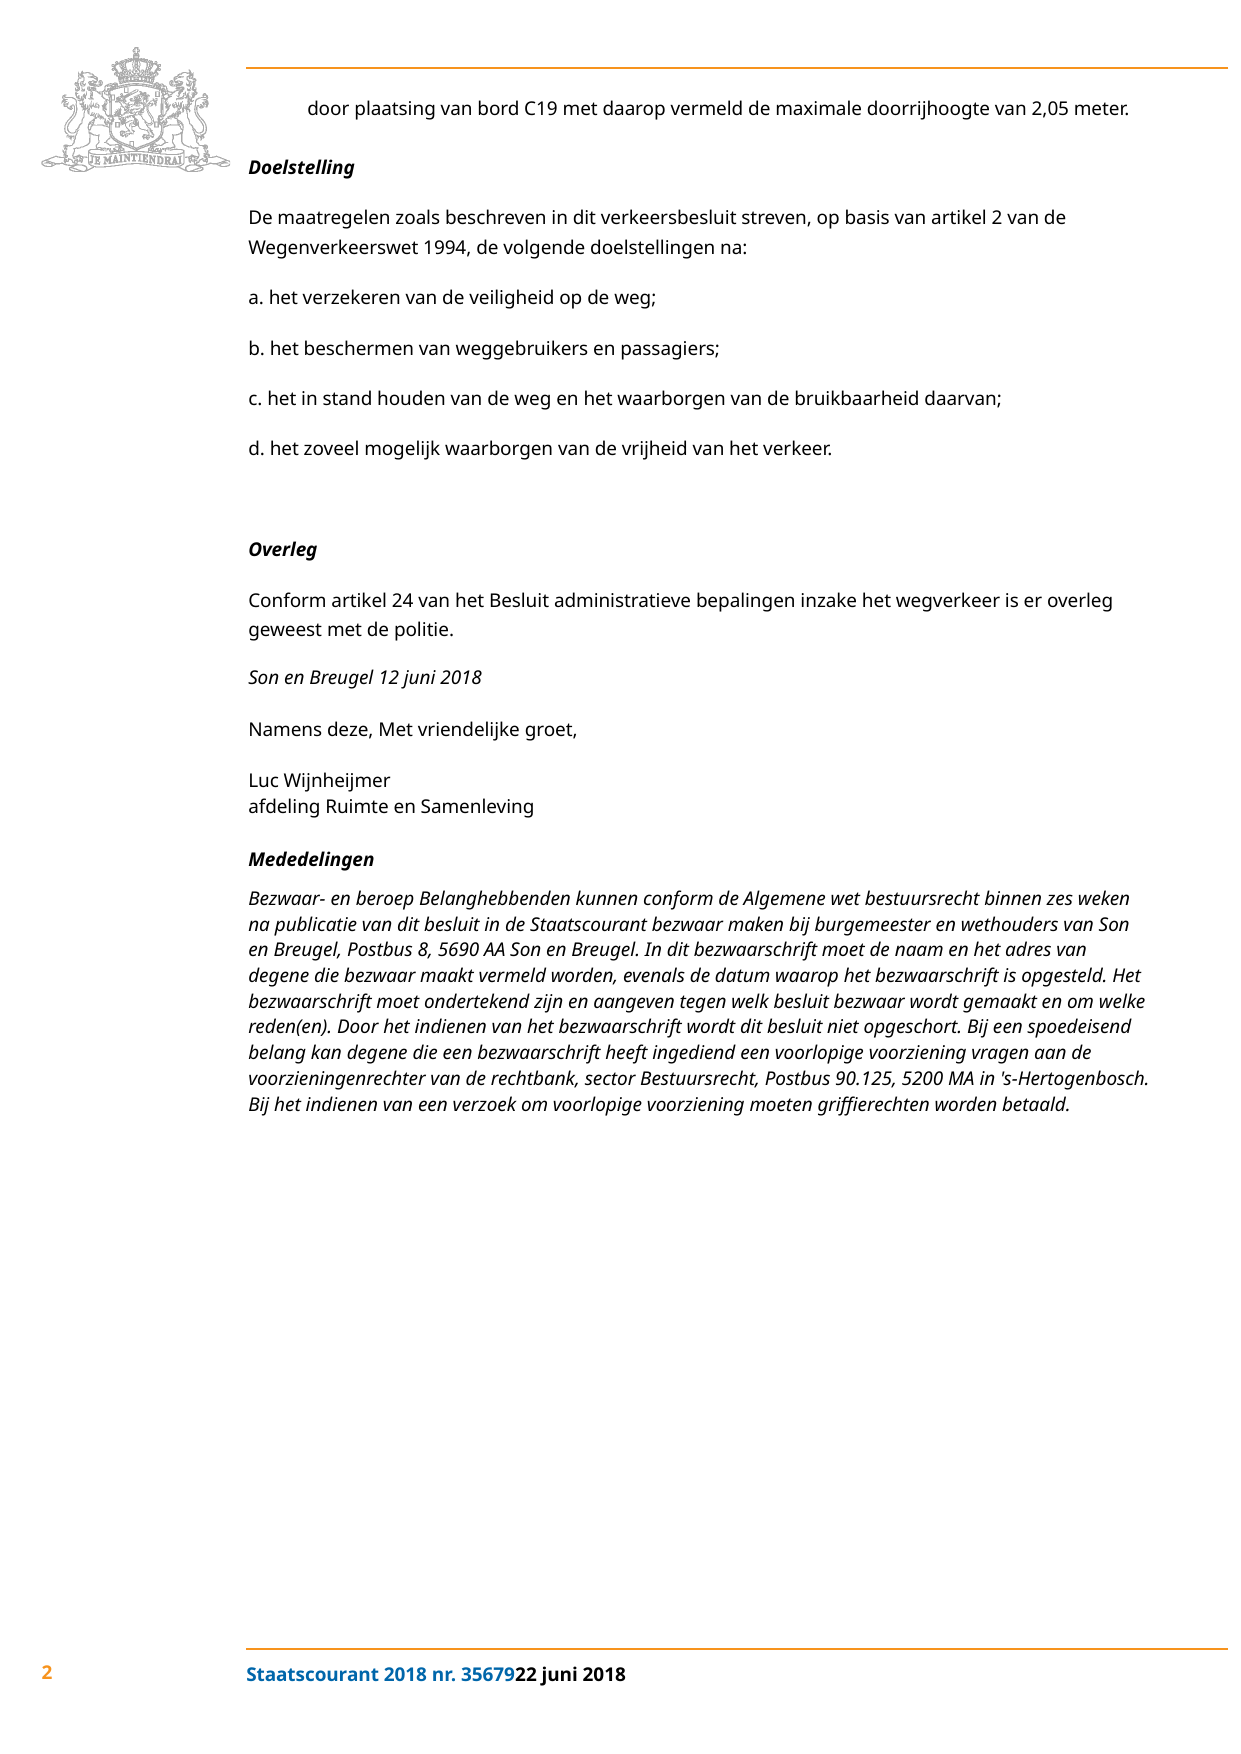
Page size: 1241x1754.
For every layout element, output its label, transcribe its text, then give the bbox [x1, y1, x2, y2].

text d. het zoveel mogelijk waarborgen van de vrijheid van het verkeer. [248, 436, 1152, 461]
text De maatregelen zoals beschreven in dit verkeersbesluit streven, op basis van artikel 2 van de Wegenverkeerswet 1994, de volgende doelstellingen na: [248, 204, 1152, 260]
text Overleg [248, 536, 1152, 562]
text Son en Breugel 12 juni 2018 [248, 664, 1152, 690]
text a. het verzekeren van de veiligheid op de weg; [248, 284, 1152, 310]
text Mededelingen [248, 846, 1152, 872]
text Conform artikel 24 van het Besluit administratieve bepalingen inzake het wegverkeer is er overleg geweest met de politie. [248, 587, 1152, 642]
list door plaatsing van bord C19 met daarop vermeld de maximale doorrijhoogte van 2,05 meter. [248, 95, 1152, 121]
text Namens deze, Met vriendelijke groet, [248, 716, 1152, 741]
text c. het in stand houden van de weg en het waarborgen van de bruikbaarheid daarvan; [248, 385, 1152, 411]
text Doelstelling [248, 154, 1152, 180]
text Luc Wijnheijmer [248, 767, 1152, 793]
text Bezwaar- en beroep Belanghebbenden kunnen conform de Algemene wet bestuursrecht binnen zes weken na publicatie van dit besluit in de Staatscourant bezwaar maken bij burgemeester en wethouders van Son en Breugel, Postbus 8, 5690 AA Son en Breugel. In dit bezwaarschrift moet de naam en het adres van degene die bezwaar maakt vermeld worden, evenals de datum waarop het bezwaarschrift is opgesteld. Het bezwaarschrift moet ondertekend zijn en aangeven tegen welk besluit bezwaar wordt gemaakt en om welke reden(en). Door het indienen van het bezwaarschrift wordt dit besluit niet opgeschort. Bij een spoedeisend belang kan degene die een bezwaarschrift heeft ingediend een voorlopige voorziening vragen aan de voorzieningenrechter van de rechtbank, sector Bestuursrecht, Postbus 90.125, 5200 MA in 's-Hertogenbosch. Bij het indienen van een verzoek om voorlopige voorziening moeten griffierechten worden betaald. [248, 885, 1152, 1117]
text b. het beschermen van weggebruikers en passagiers; [248, 335, 1152, 361]
text afdeling Ruimte en Samenleving [248, 793, 1152, 819]
picture [41, 47, 231, 172]
